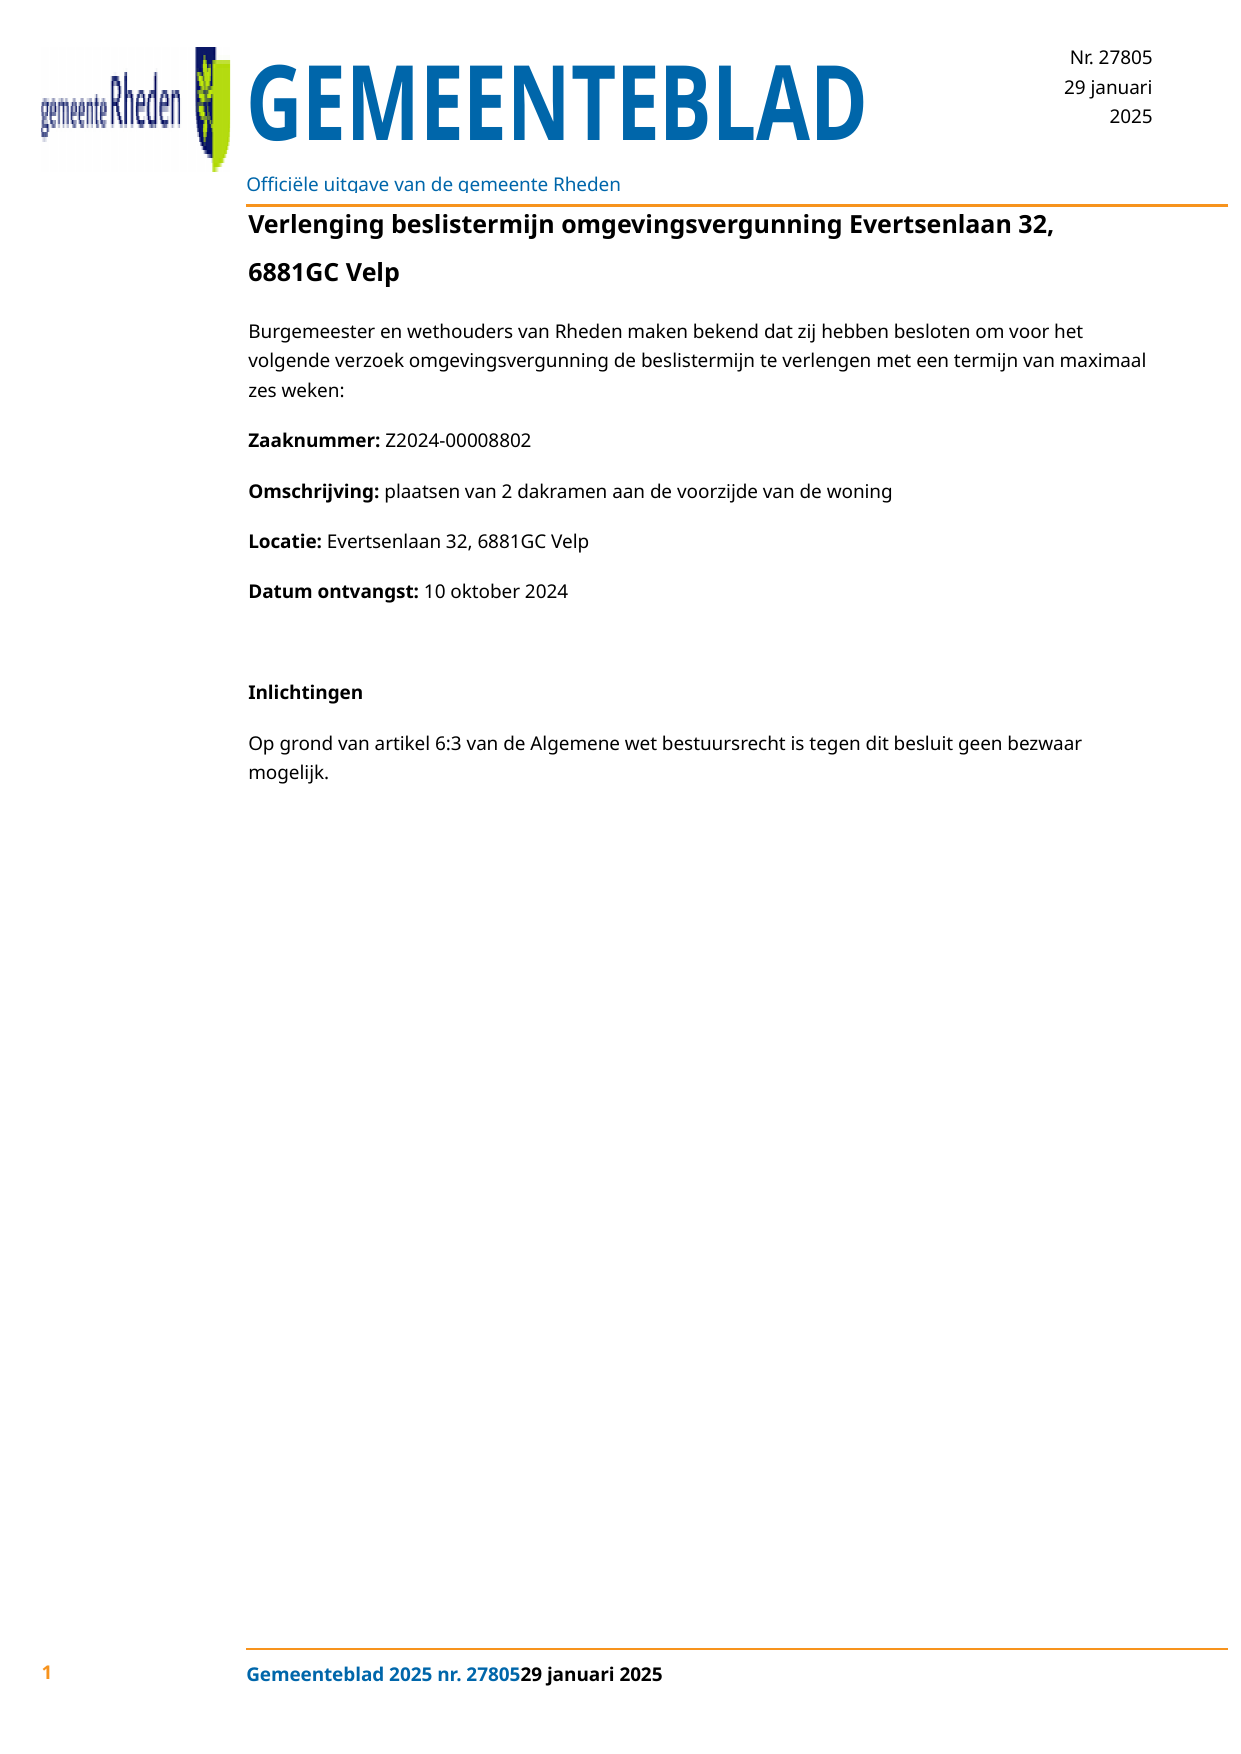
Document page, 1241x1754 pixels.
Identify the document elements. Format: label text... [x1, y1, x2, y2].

text Zaaknummer: Z2024-00008802 [248, 427, 1152, 453]
picture [41, 47, 231, 172]
text Inlichtingen [248, 679, 1152, 705]
text Op grond van artikel 6:3 van de Algemene wet bestuursrecht is tegen dit besluit geen bezwaar mogelijk. [248, 730, 1152, 785]
text Verlenging beslistermijn omgevingsvergunning Evertsenlaan 32, 6881GC Velp [248, 207, 1152, 288]
text Datum ontvangst: 10 oktober 2024 [248, 579, 1152, 604]
text Omschrijving: plaatsen van 2 dakramen aan de voorzijde van de woning [248, 478, 1152, 504]
text Locatie: Evertsenlaan 32, 6881GC Velp [248, 528, 1152, 554]
text Burgemeester en wethouders van Rheden maken bekend dat zij hebben besloten om voor het volgende verzoek omgevingsvergunning de beslistermijn te verlengen met een termijn van maximaal zes weken: [248, 318, 1152, 403]
